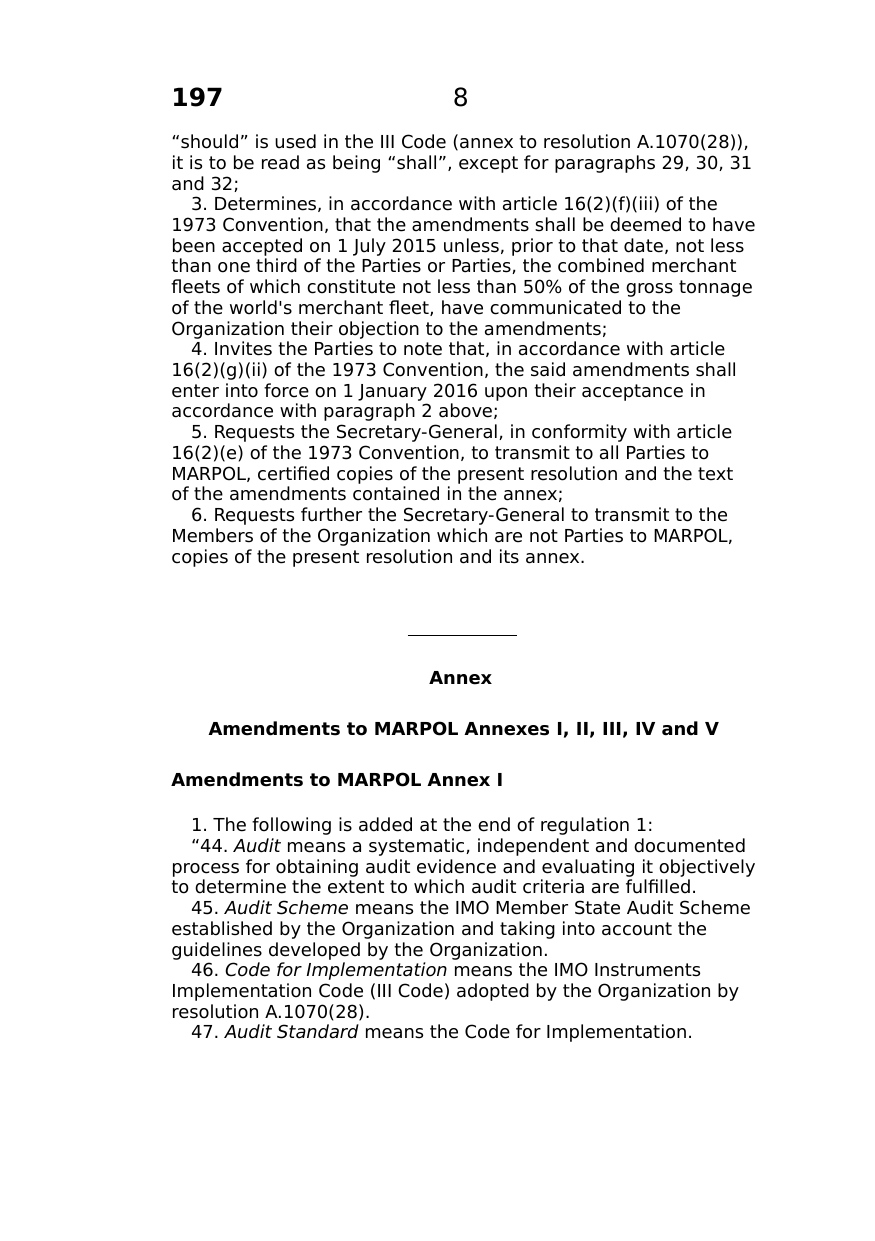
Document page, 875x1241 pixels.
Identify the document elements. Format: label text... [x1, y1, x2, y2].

text 46. Code for Implementation means the IMO Instruments Implementation Code (III Code) adopted by the Organization by resolution A.1070(28). [171, 960, 756, 1022]
text 3. Determines, in accordance with article 16(2)(f)(iii) of the 1973 Convention, that the amendments shall be deemed to have been accepted on 1 July 2015 unless, prior to that date, not less than one third of the Parties or Parties, the combined merchant fleets of which constitute not less than 50% of the gross tonnage of the world's merchant fleet, have communicated to the Organization their objection to the amendments; [171, 194, 756, 339]
text 5. Requests the Secretary-General, in conformity with article 16(2)(e) of the 1973 Convention, to transmit to all Parties to MARPOL, certified copies of the present resolution and the text of the amendments contained in the annex; [171, 422, 756, 505]
text 1. The following is added at the end of regulation 1: [171, 815, 756, 836]
subtitle Amendments to MARPOL Annexes I, II, III, IV and V [171, 719, 756, 739]
text 45. Audit Scheme means the IMO Member State Audit Scheme established by the Organization and taking into account the guidelines developed by the Organization. [171, 898, 756, 960]
text 6. Requests further the Secretary-General to transmit to the Members of the Organization which are not Parties to MARPOL, copies of the present resolution and its annex. [171, 505, 756, 567]
text 4. Invites the Parties to note that, in accordance with article 16(2)(g)(ii) of the 1973 Convention, the said amendments shall enter into force on 1 January 2016 upon their acceptance in accordance with paragraph 2 above; [171, 339, 756, 422]
subtitle Amendments to MARPOL Annex I [171, 769, 756, 790]
subtitle Annex [171, 668, 756, 689]
text 47. Audit Standard means the Code for Implementation. [171, 1022, 756, 1043]
text “should” is used in the III Code (annex to resolution A.1070(28)), it is to be read as being “shall”, except for paragraphs 29, 30, 31 and 32; [171, 132, 756, 194]
text “44. Audit means a systematic, independent and documented process for obtaining audit evidence and evaluating it objectively to determine the extent to which audit criteria are fulfilled. [171, 836, 756, 898]
